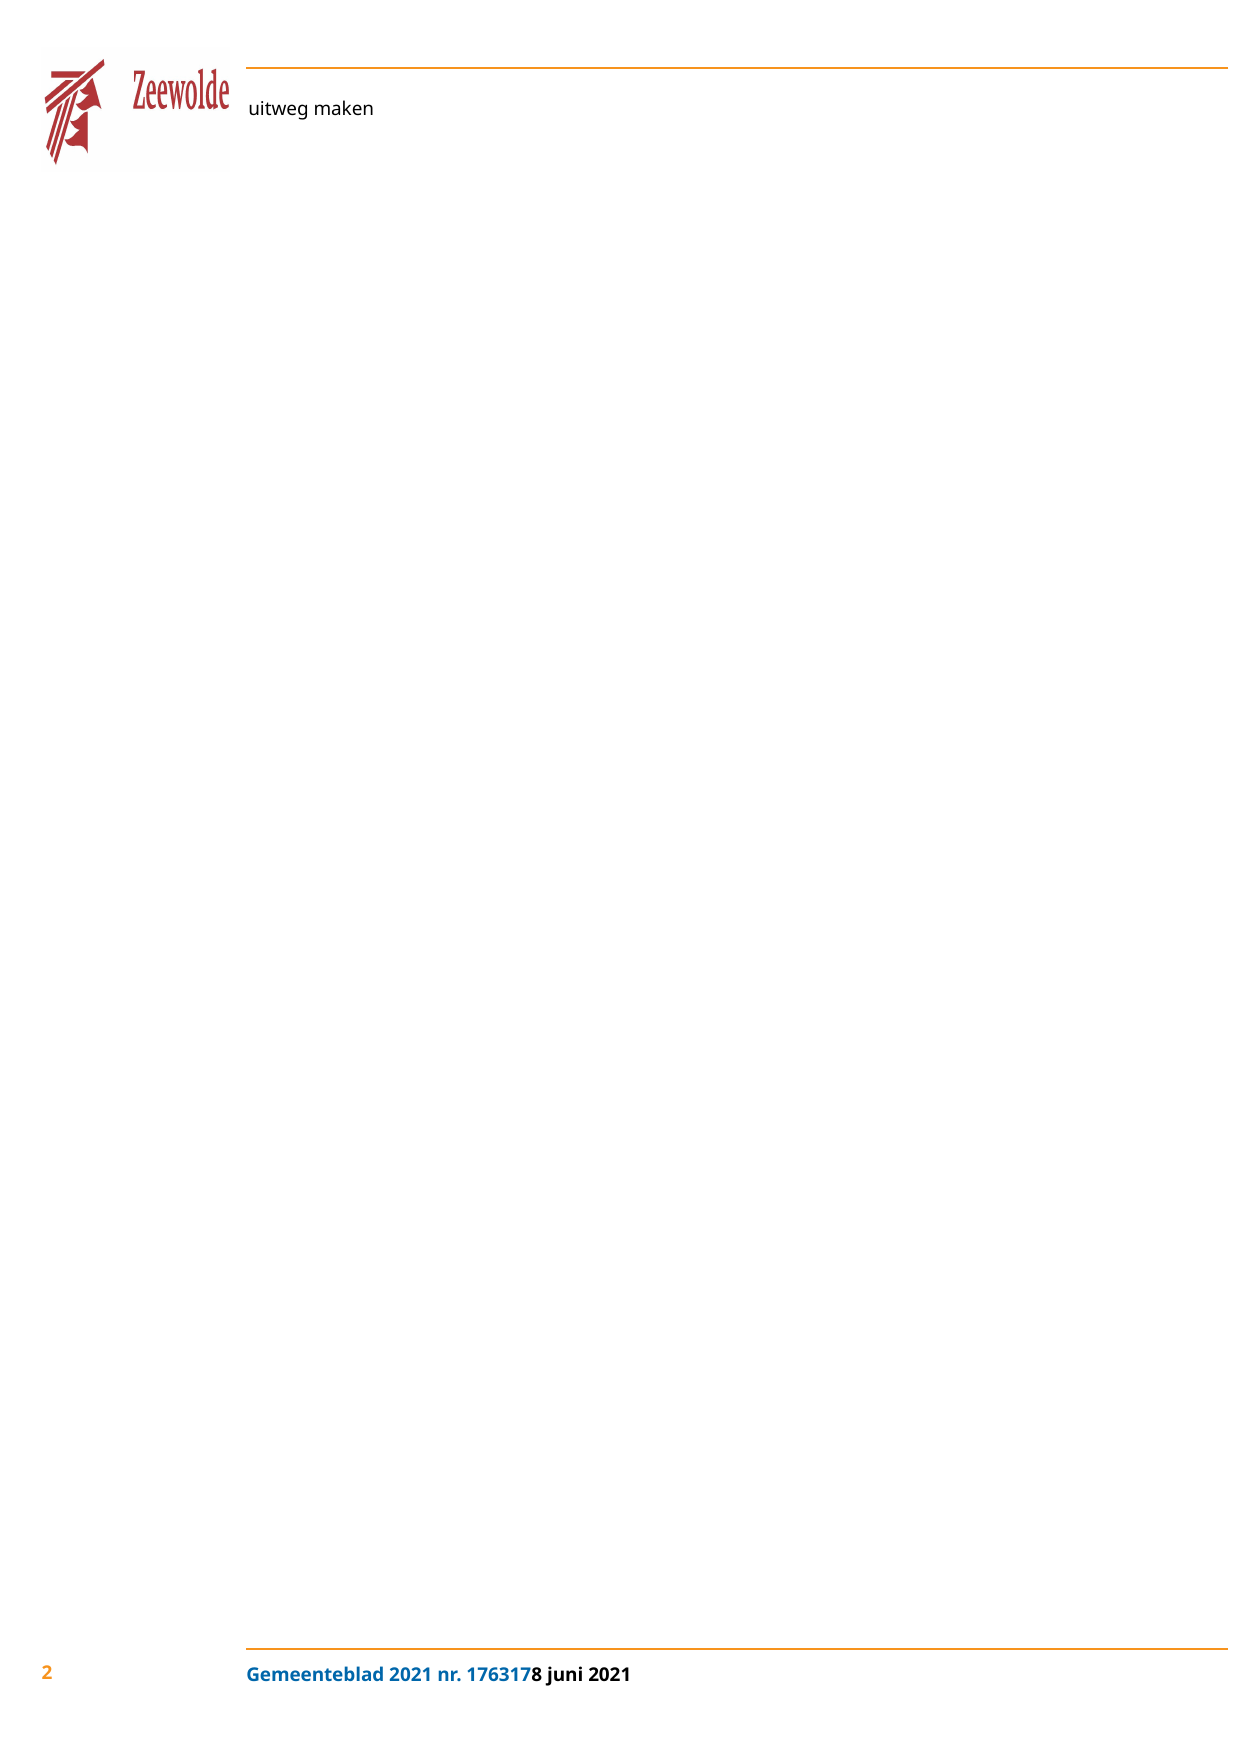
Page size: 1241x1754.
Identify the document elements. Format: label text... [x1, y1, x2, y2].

text uitweg maken [248, 95, 1152, 121]
picture [41, 47, 231, 172]
